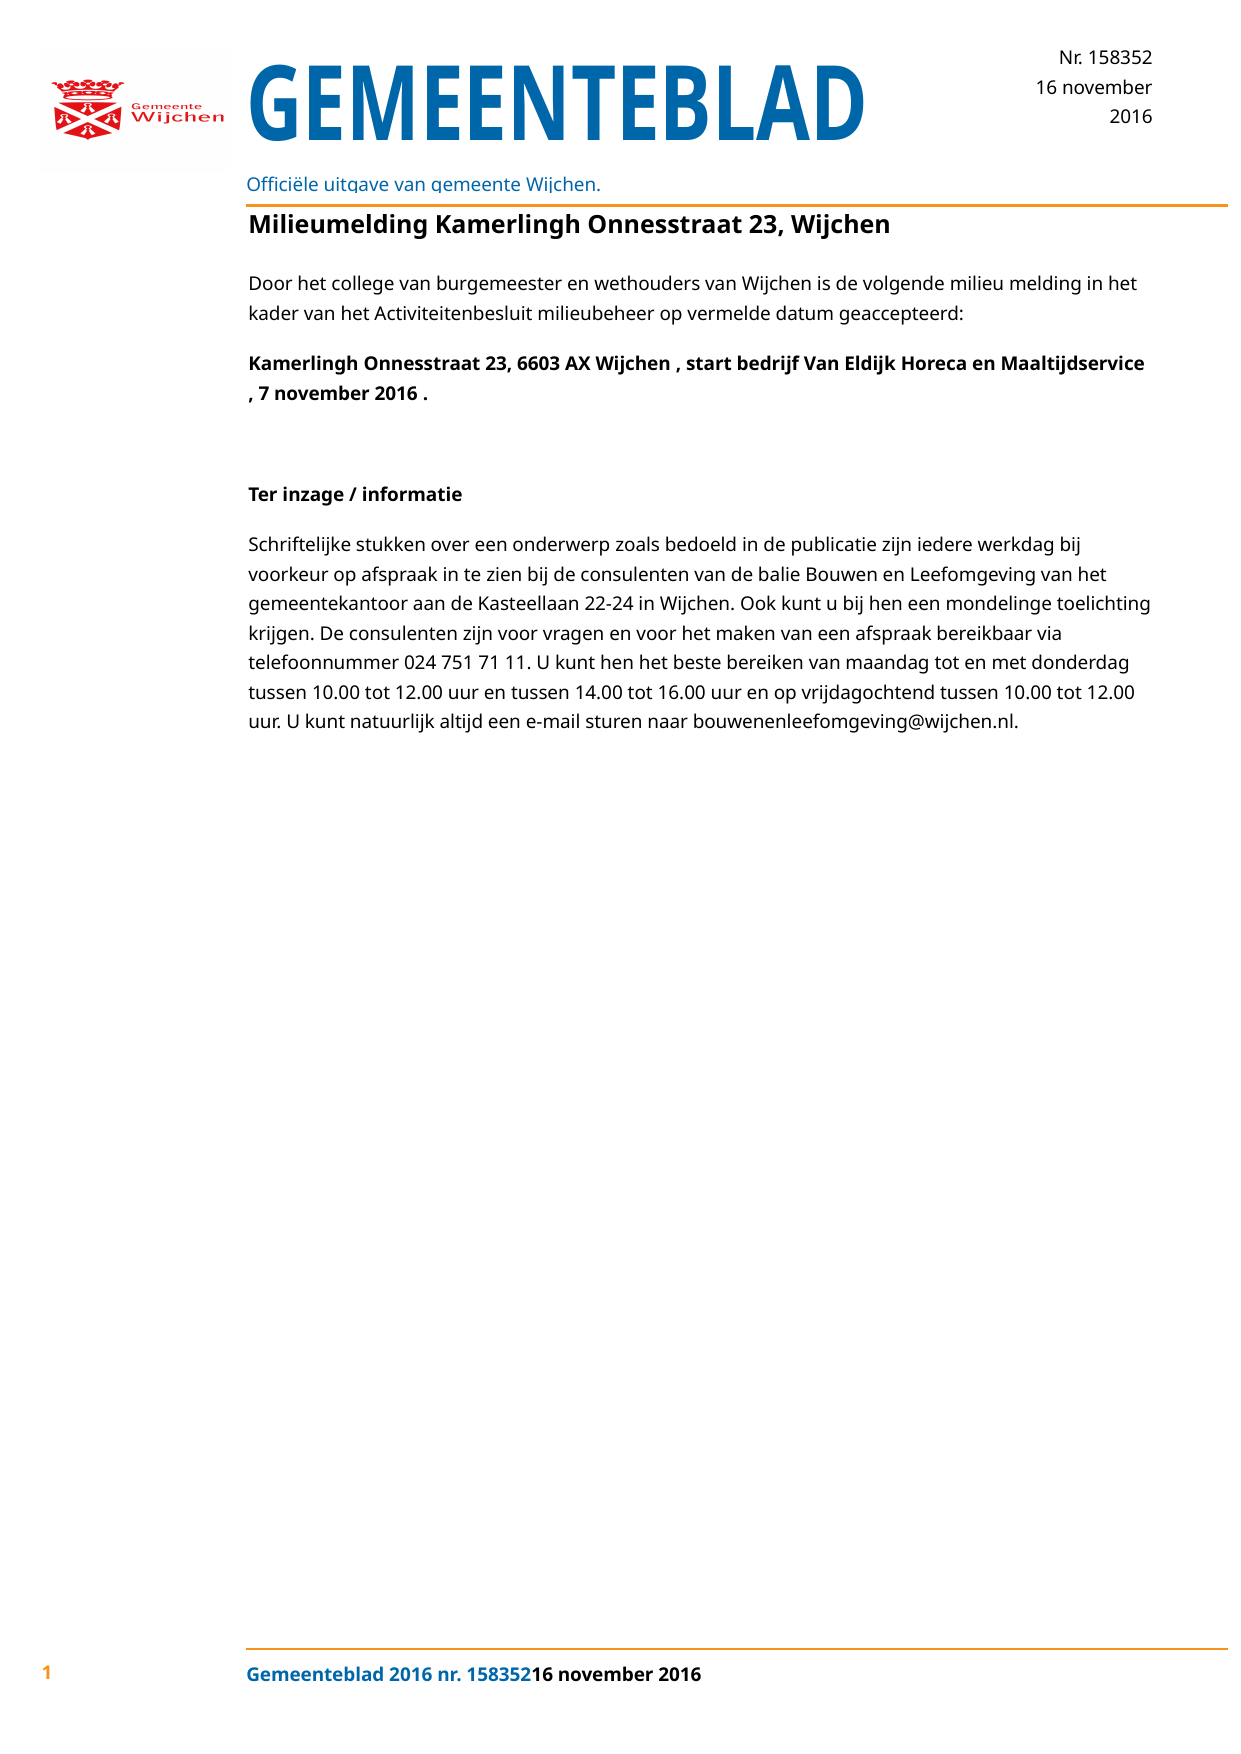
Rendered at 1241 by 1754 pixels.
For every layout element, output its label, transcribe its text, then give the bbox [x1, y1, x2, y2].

text Door het college van burgemeester en wethouders van Wijchen is de volgende milieu melding in het kader van het Activiteitenbesluit milieubeheer op vermelde datum geaccepteerd: [248, 270, 1152, 326]
text Ter inzage / informatie [248, 481, 1152, 506]
text Milieumelding Kamerlingh Onnesstraat 23, Wijchen [248, 207, 1152, 241]
text Schriftelijke stukken over een onderwerp zoals bedoeld in de publicatie zijn iedere werkdag bij voorkeur op afspraak in te zien bij de consulenten van de balie Bouwen en Leefomgeving van het gemeentekantoor aan de Kasteellaan 22-24 in Wijchen. Ook kunt u bij hen een mondelinge toelichting krijgen. De consulenten zijn voor vragen en voor het maken van een afspraak bereikbaar via telefoonnummer 024 751 71 11. U kunt hen het beste bereiken van maandag tot en met donderdag tussen 10.00 tot 12.00 uur en tussen 14.00 tot 16.00 uur en op vrijdagochtend tussen 10.00 tot 12.00 uur. U kunt natuurlijk altijd een e-mail sturen naar bouwenenleefomgeving@wijchen.nl. [248, 531, 1152, 734]
text Kamerlingh Onnesstraat 23, 6603 AX Wijchen , start bedrijf Van Eldijk Horeca en Maaltijdservice , 7 november 2016 . [248, 350, 1152, 406]
picture [41, 47, 231, 172]
